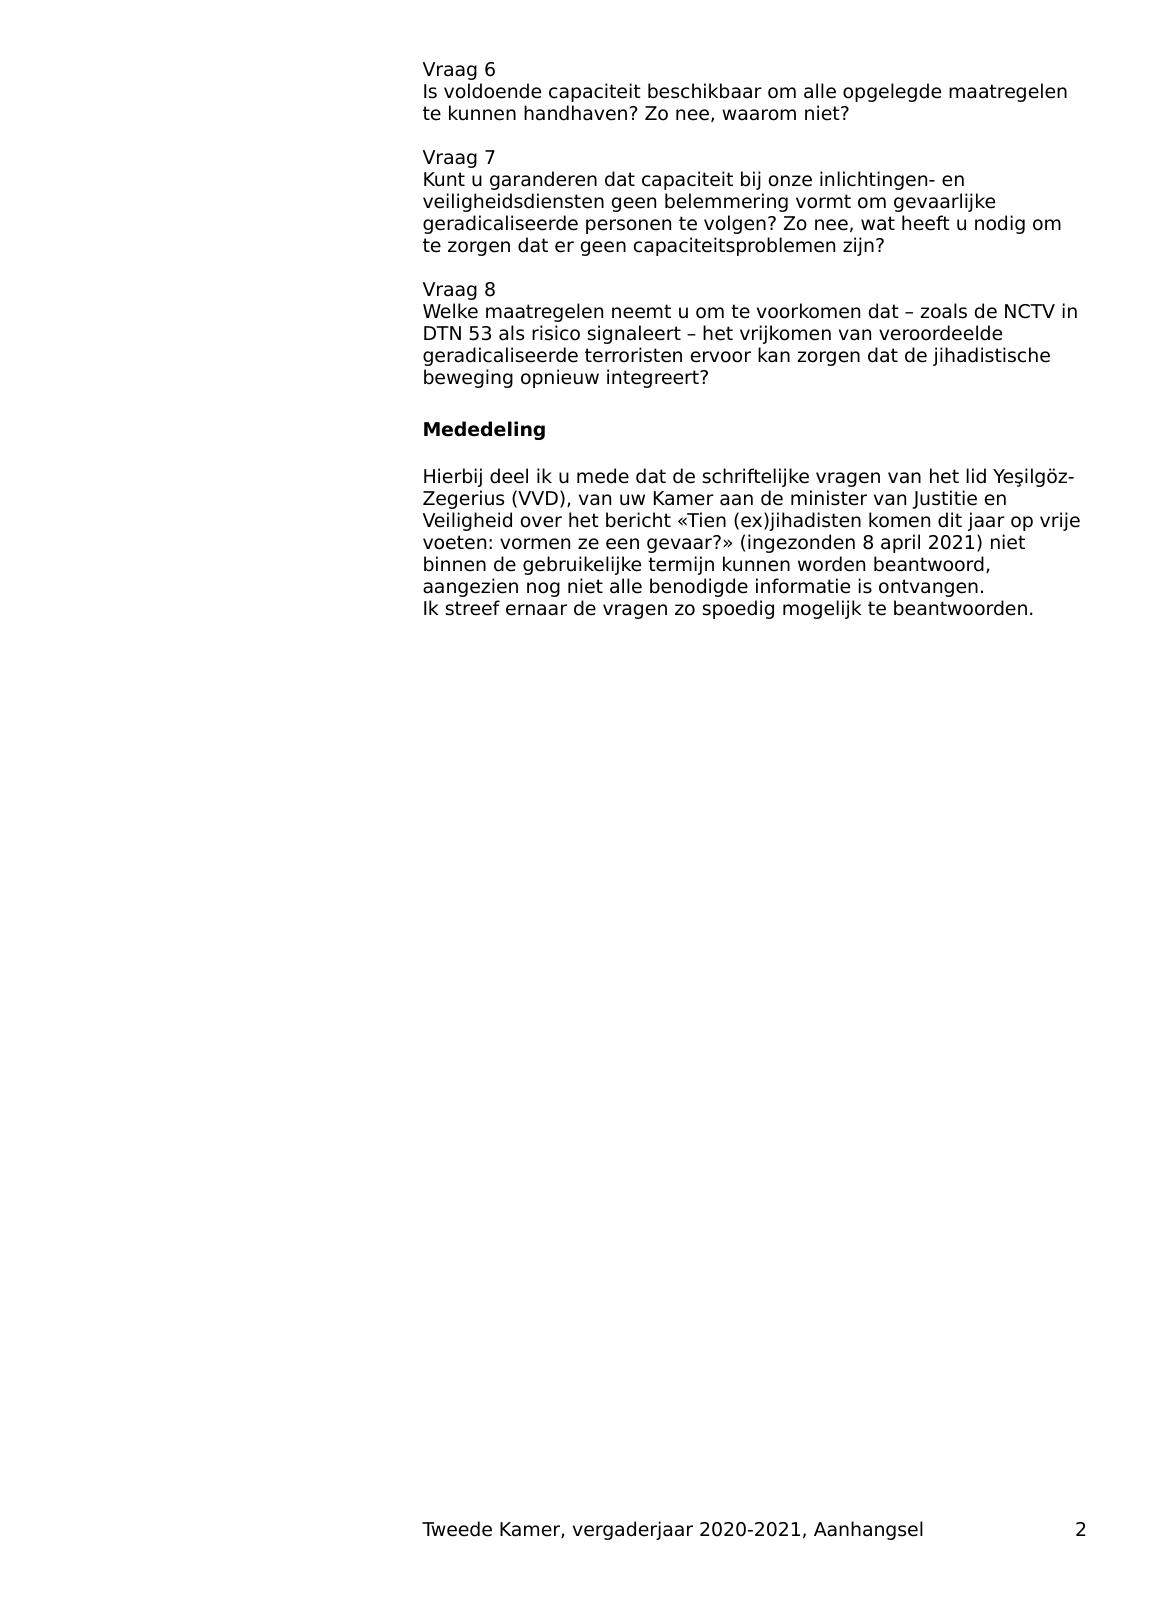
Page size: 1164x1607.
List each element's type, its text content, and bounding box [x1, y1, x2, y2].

text Vraag 7 [422, 147, 1087, 169]
text Is voldoende capaciteit beschikbaar om alle opgelegde maatregelen te kunnen handhaven? Zo nee, waarom niet? [422, 81, 1087, 125]
subtitle Mededeling [422, 419, 1087, 441]
text Kunt u garanderen dat capaciteit bij onze inlichtingen- en veiligheidsdiensten geen belemmering vormt om gevaarlijke geradicaliseerde personen te volgen? Zo nee, wat heeft u nodig om te zorgen dat er geen capaciteitsproblemen zijn? [422, 169, 1087, 257]
text Welke maatregelen neemt u om te voorkomen dat – zoals de NCTV in DTN 53 als risico signaleert – het vrijkomen van veroordeelde geradicaliseerde terroristen ervoor kan zorgen dat de jihadistische beweging opnieuw integreert? [422, 301, 1087, 389]
text Vraag 6 [422, 59, 1087, 81]
text Hierbij deel ik u mede dat de schriftelijke vragen van het lid Yeşilgöz-Zegerius (VVD), van uw Kamer aan de minister van Justitie en Veiligheid over het bericht «Tien (ex)jihadisten komen dit jaar op vrije voeten: vormen ze een gevaar?» (ingezonden 8 april 2021) niet binnen de gebruikelijke termijn kunnen worden beantwoord, aangezien nog niet alle benodigde informatie is ontvangen. [422, 466, 1087, 598]
text Ik streef ernaar de vragen zo spoedig mogelijk te beantwoorden. [422, 598, 1087, 620]
text Vraag 8 [422, 279, 1087, 301]
